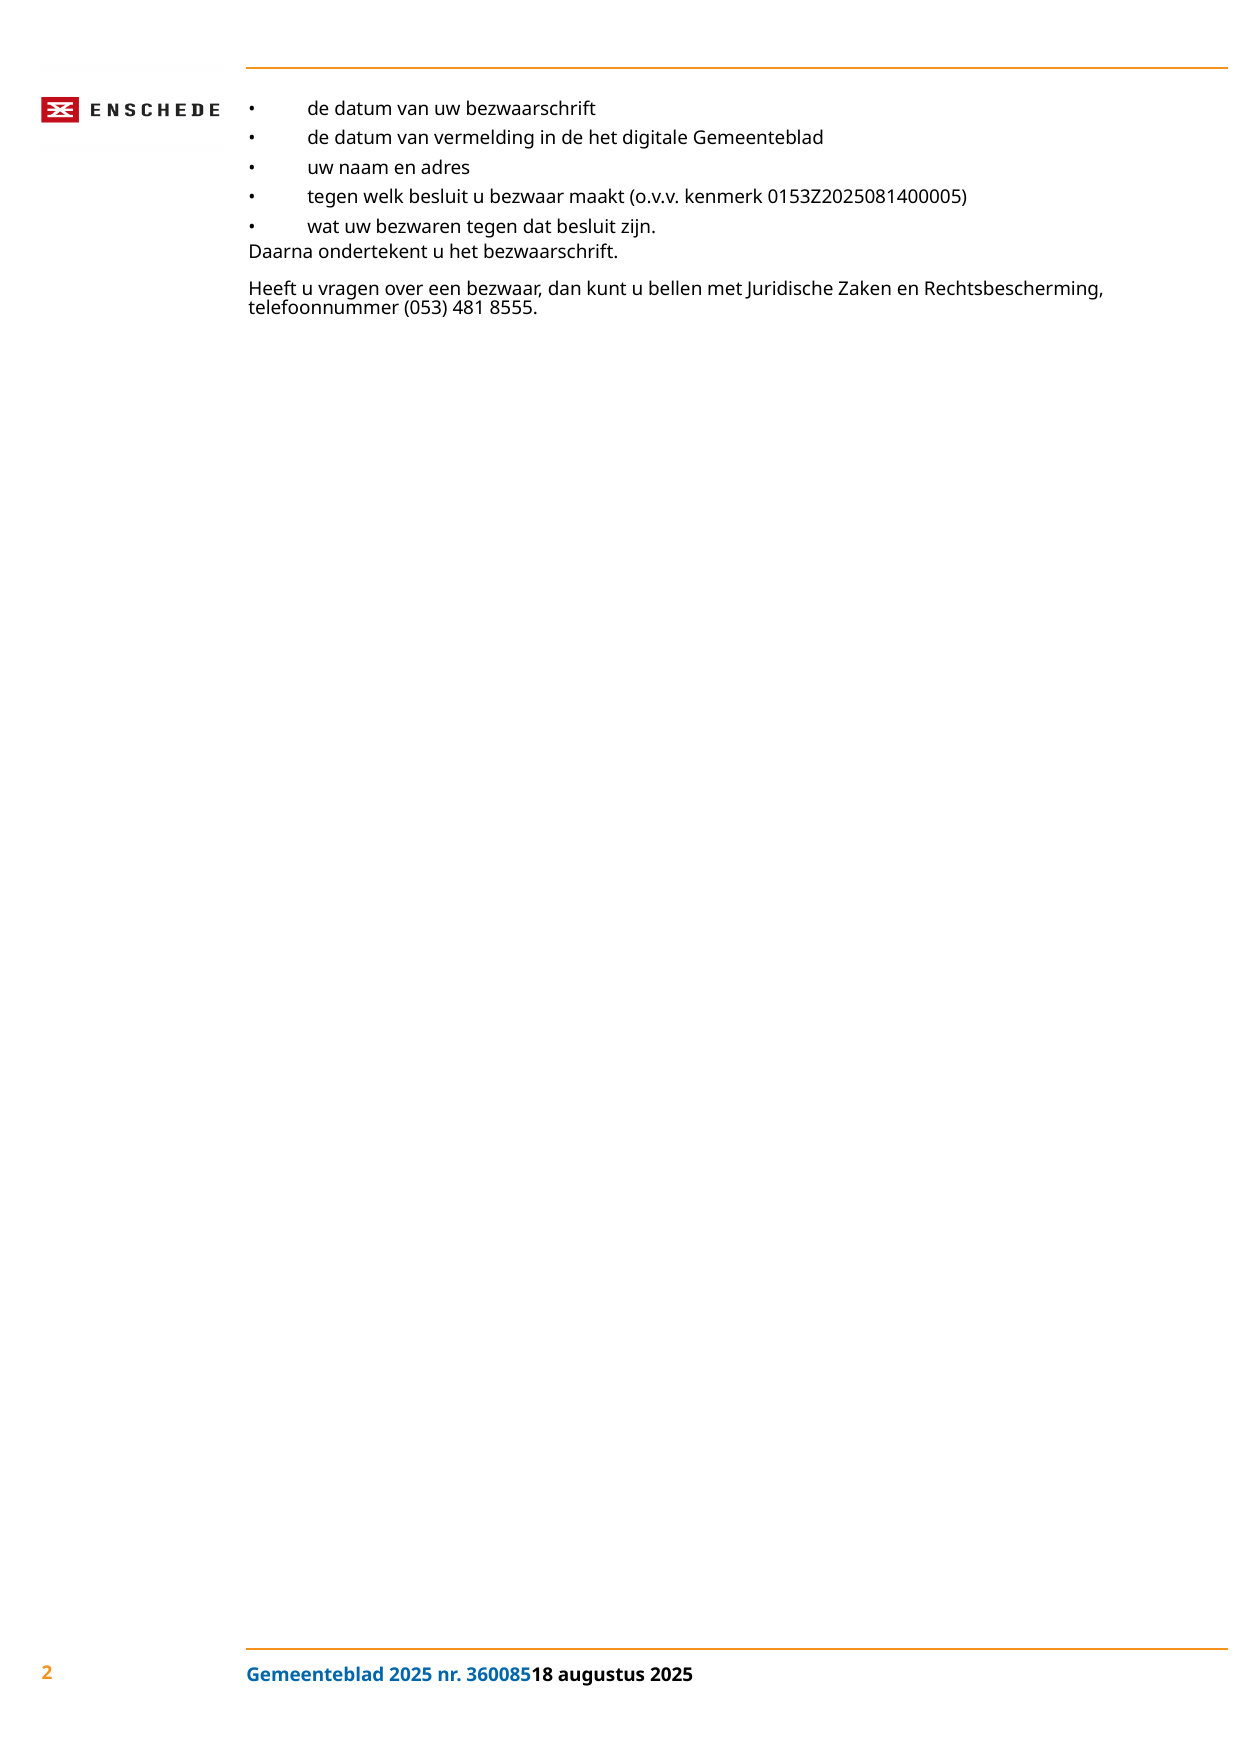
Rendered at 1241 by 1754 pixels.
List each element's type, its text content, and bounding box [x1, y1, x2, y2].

list wat uw bezwaren tegen dat besluit zijn. [248, 213, 1152, 239]
picture [41, 47, 231, 172]
list uw naam en adres [248, 154, 1152, 180]
list de datum van vermelding in de het digitale Gemeenteblad [248, 124, 1152, 150]
list de datum van uw bezwaarschrift [248, 95, 1152, 121]
list tegen welk besluit u bezwaar maakt (o.v.v. kenmerk 0153Z2025081400005) [248, 183, 1152, 209]
text Daarna ondertekent u het bezwaarschrift. [248, 243, 1152, 262]
text Heeft u vragen over een bezwaar, dan kunt u bellen met Juridische Zaken en Rechtsbescherming, telefoonnummer (053) 481 8555. [248, 280, 1152, 318]
